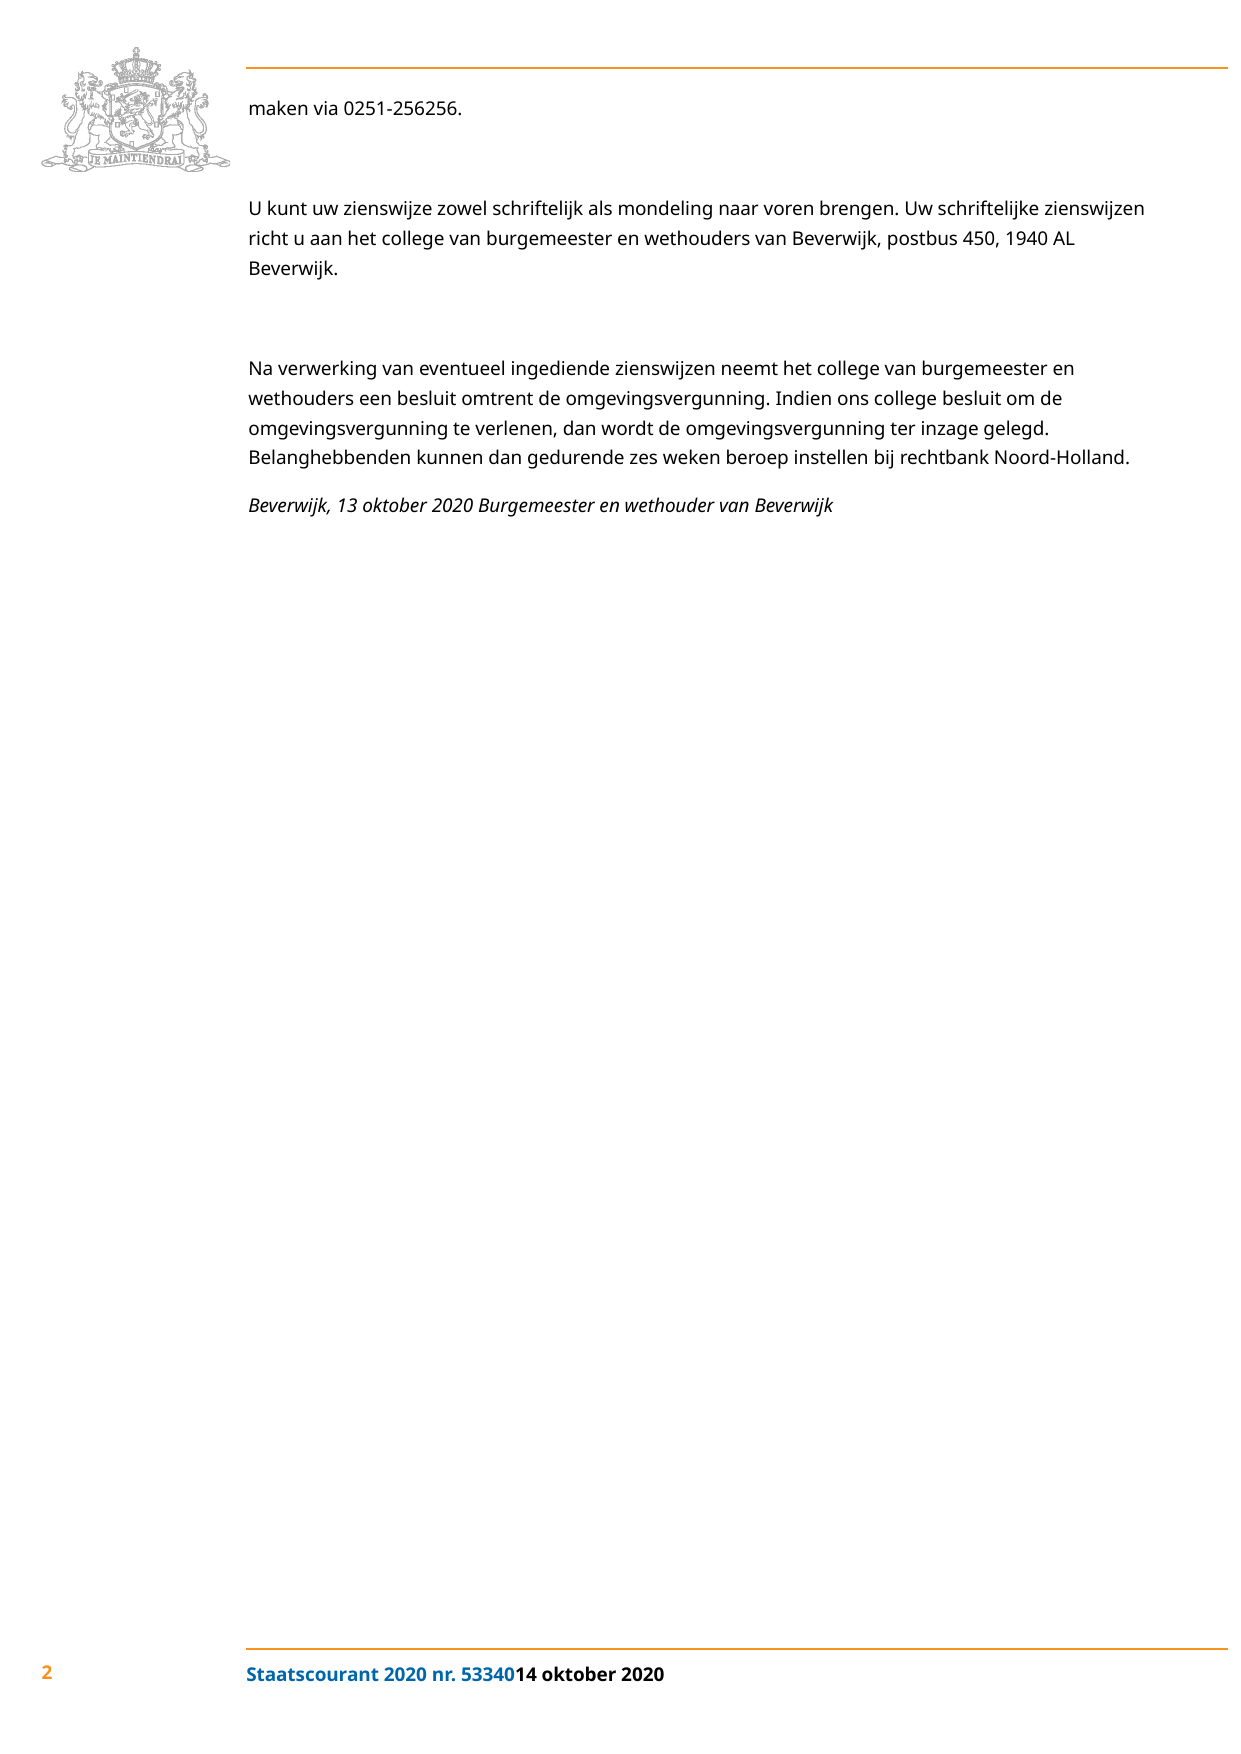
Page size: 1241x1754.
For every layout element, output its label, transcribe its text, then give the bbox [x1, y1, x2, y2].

picture [41, 47, 231, 172]
text maken via 0251-256256. [248, 95, 1152, 121]
text U kunt uw zienswijze zowel schriftelijk als mondeling naar voren brengen. Uw schriftelijke zienswijzen richt u aan het college van burgemeester en wethouders van Beverwijk, postbus 450, 1940 AL Beverwijk. [248, 196, 1152, 281]
text Beverwijk, 13 oktober 2020 Burgemeester en wethouder van Beverwijk [248, 492, 1152, 518]
text Na verwerking van eventueel ingediende zienswijzen neemt het college van burgemeester en wethouders een besluit omtrent de omgevingsvergunning. Indien ons college besluit om de omgevingsvergunning te verlenen, dan wordt de omgevingsvergunning ter inzage gelegd. Belanghebbenden kunnen dan gedurende zes weken beroep instellen bij rechtbank Noord-Holland. [248, 356, 1152, 470]
